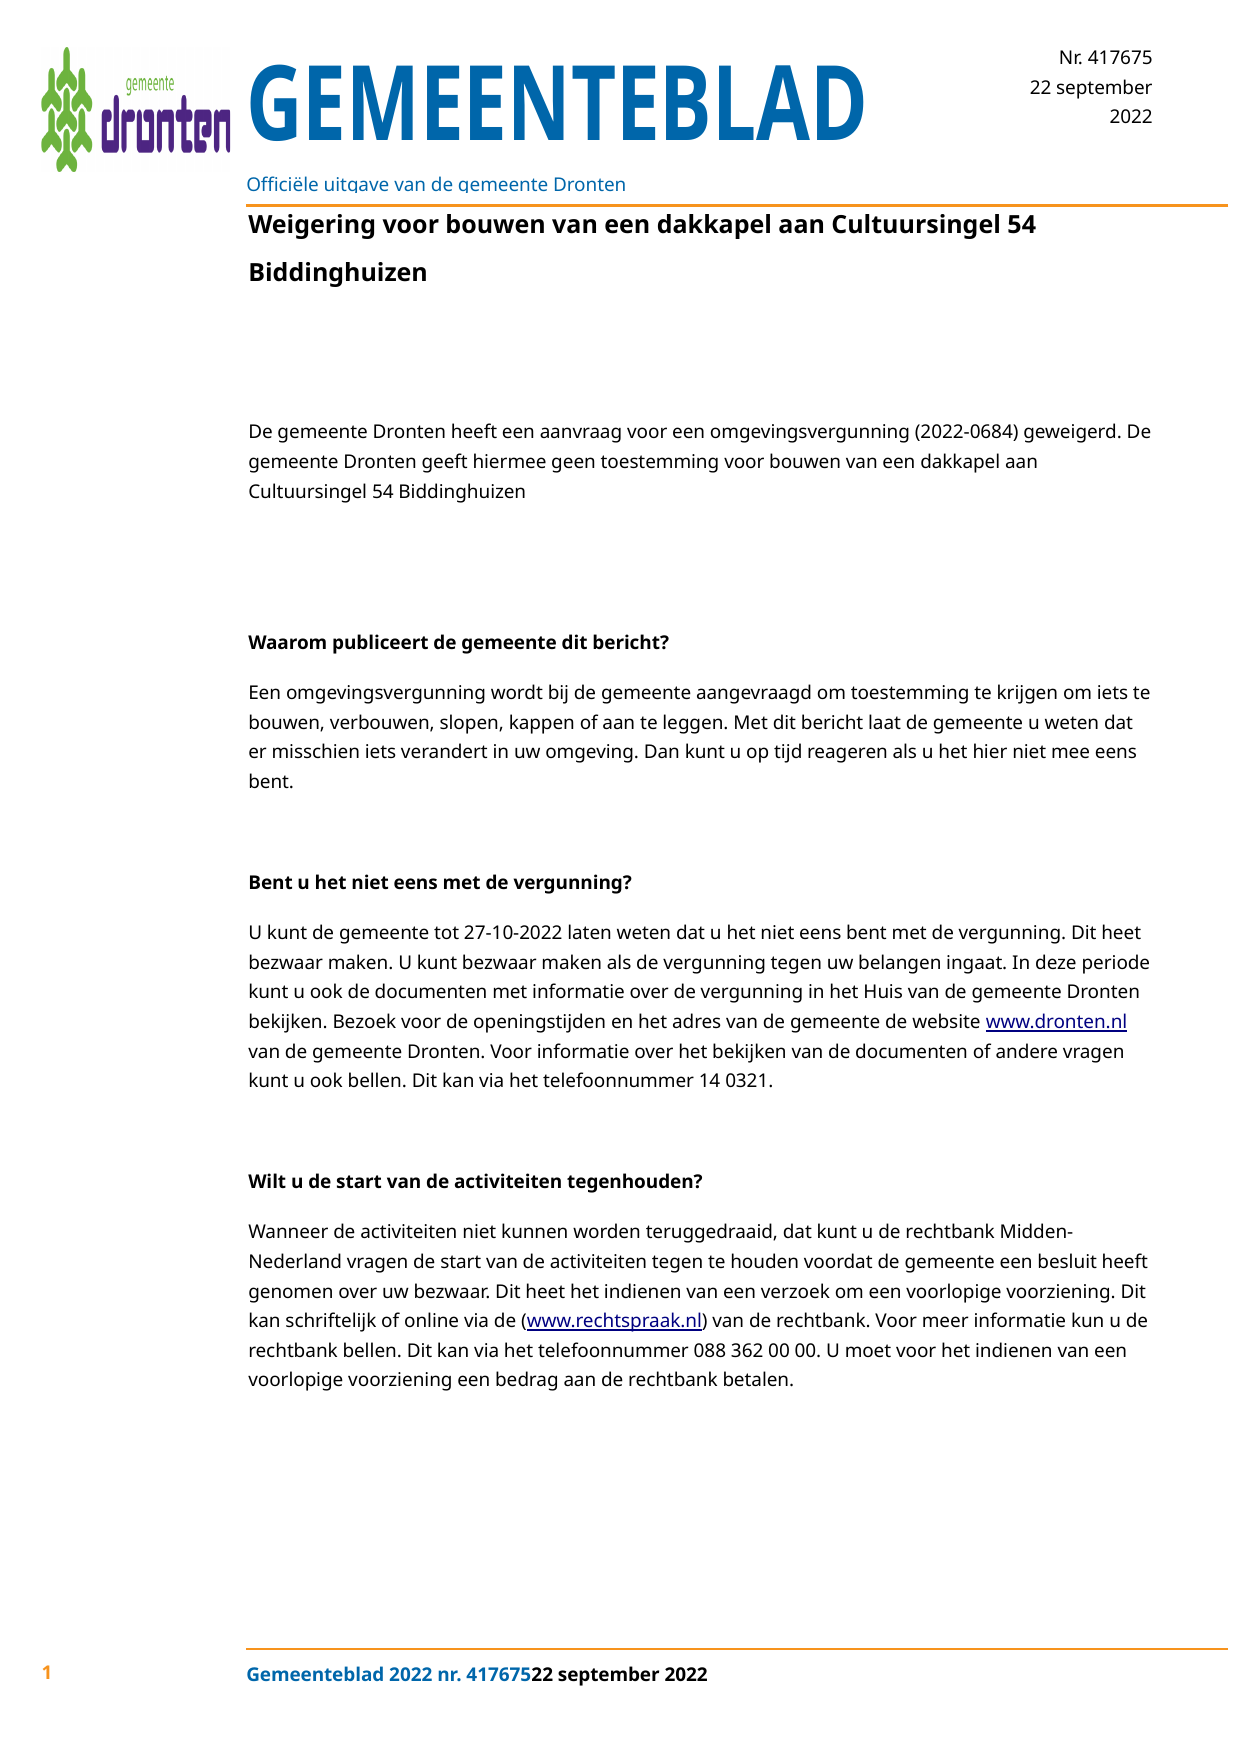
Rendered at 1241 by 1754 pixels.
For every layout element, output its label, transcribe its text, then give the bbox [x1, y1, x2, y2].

text De gemeente Dronten heeft een aanvraag voor een omgevingsvergunning (2022-0684) geweigerd. De gemeente Dronten geeft hiermee geen toestemming voor bouwen van een dakkapel aan Cultuursingel 54 Biddinghuizen [248, 419, 1152, 504]
text Wilt u de start van de activiteiten tegenhouden? [248, 1168, 1152, 1194]
picture [41, 47, 231, 172]
text Waarom publiceert de gemeente dit bericht? [248, 629, 1152, 655]
text Bent u het niet eens met de vergunning? [248, 869, 1152, 895]
text Wanneer de activiteiten niet kunnen worden teruggedraaid, dat kunt u de rechtbank Midden-Nederland vragen de start van de activiteiten tegen te houden voordat de gemeente een besluit heeft genomen over uw bezwaar. Dit heet het indienen van een verzoek om een voorlopige voorziening. Dit kan schriftelijk of online via de (www.rechtspraak.nl) van de rechtbank. Voor meer informatie kun u de rechtbank bellen. Dit kan via het telefoonnummer 088 362 00 00. U moet voor het indienen van een voorlopige voorziening een bedrag aan de rechtbank betalen. [248, 1219, 1152, 1392]
text Weigering voor bouwen van een dakkapel aan Cultuursingel 54 Biddinghuizen [248, 207, 1152, 288]
text Een omgevingsvergunning wordt bij de gemeente aangevraagd om toestemming te krijgen om iets te bouwen, verbouwen, slopen, kappen of aan te leggen. Met dit bericht laat de gemeente u weten dat er misschien iets verandert in uw omgeving. Dan kunt u op tijd reageren als u het hier niet mee eens bent. [248, 679, 1152, 794]
text U kunt de gemeente tot 27-10-2022 laten weten dat u het niet eens bent met de vergunning. Dit heet bezwaar maken. U kunt bezwaar maken als de vergunning tegen uw belangen ingaat. In deze periode kunt u ook de documenten met informatie over de vergunning in het Huis van de gemeente Dronten bekijken. Bezoek voor de openingstijden en het adres van de gemeente de website www.dronten.nl van de gemeente Dronten. Voor informatie over het bekijken van de documenten of andere vragen kunt u ook bellen. Dit kan via het telefoonnummer 14 0321. [248, 919, 1152, 1093]
